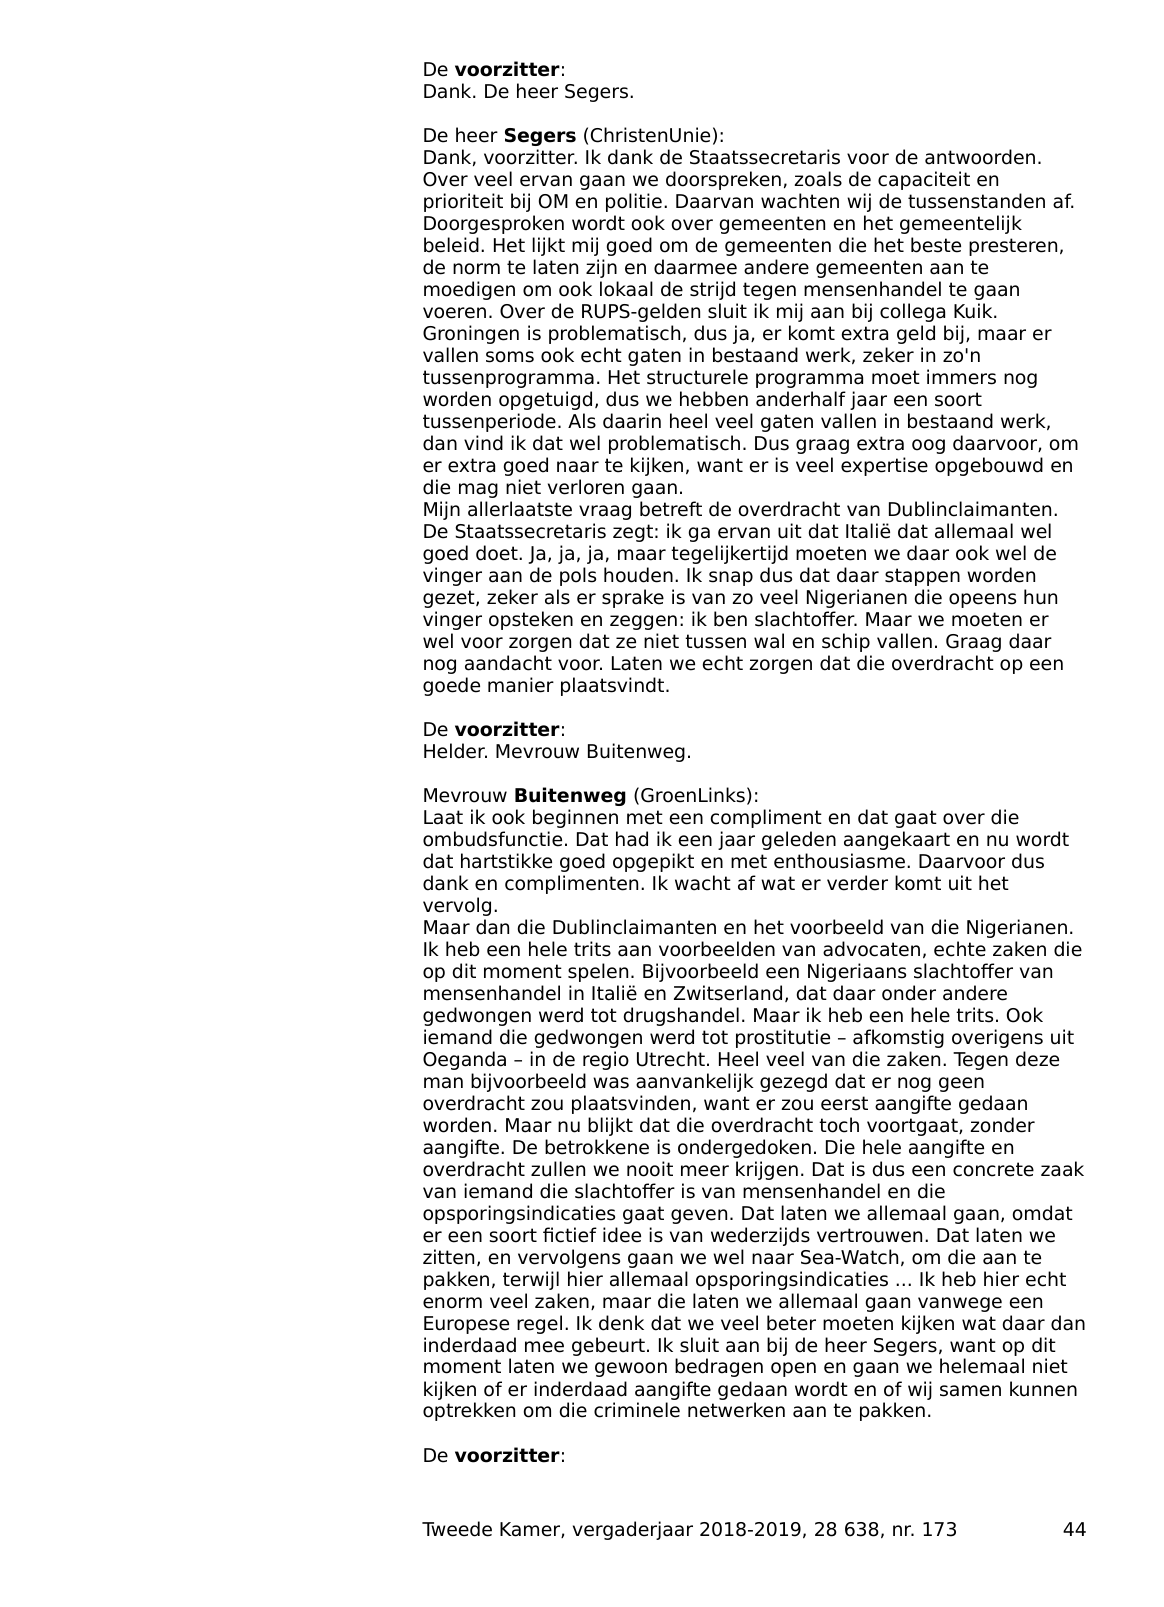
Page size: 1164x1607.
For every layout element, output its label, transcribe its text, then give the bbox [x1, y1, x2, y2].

text Mevrouw Buitenweg (GroenLinks): [422, 785, 1087, 807]
text De voorzitter: [422, 719, 1087, 741]
text Dank. De heer Segers. [422, 81, 1087, 103]
text De voorzitter: [422, 59, 1087, 81]
text De voorzitter: [422, 1444, 1087, 1467]
text Helder. Mevrouw Buitenweg. [422, 741, 1087, 763]
text Mijn allerlaatste vraag betreft de overdracht van Dublinclaimanten. De Staatssecretaris zegt: ik ga ervan uit dat Italië dat allemaal wel goed doet. Ja, ja, ja, maar tegelijkertijd moeten we daar ook wel de vinger aan de pols houden. Ik snap dus dat daar stappen worden gezet, zeker als er sprake is van zo veel Nigerianen die opeens hun vinger opsteken en zeggen: ik ben slachtoffer. Maar we moeten er wel voor zorgen dat ze niet tussen wal en schip vallen. Graag daar nog aandacht voor. Laten we echt zorgen dat die overdracht op een goede manier plaatsvindt. [422, 499, 1087, 697]
text De heer Segers (ChristenUnie): [422, 125, 1087, 147]
text Maar dan die Dublinclaimanten en het voorbeeld van die Nigerianen. Ik heb een hele trits aan voorbeelden van advocaten, echte zaken die op dit moment spelen. Bijvoorbeeld een Nigeriaans slachtoffer van mensenhandel in Italië en Zwitserland, dat daar onder andere gedwongen werd tot drugshandel. Maar ik heb een hele trits. Ook iemand die gedwongen werd tot prostitutie – afkomstig overigens uit Oeganda – in de regio Utrecht. Heel veel van die zaken. Tegen deze man bijvoorbeeld was aanvankelijk gezegd dat er nog geen overdracht zou plaatsvinden, want er zou eerst aangifte gedaan worden. Maar nu blijkt dat die overdracht toch voortgaat, zonder aangifte. De betrokkene is ondergedoken. Die hele aangifte en overdracht zullen we nooit meer krijgen. Dat is dus een concrete zaak van iemand die slachtoffer is van mensenhandel en die opsporingsindicaties gaat geven. Dat laten we allemaal gaan, omdat er een soort fictief idee is van wederzijds vertrouwen. Dat laten we zitten, en vervolgens gaan we wel naar Sea-Watch, om die aan te pakken, terwijl hier allemaal opsporingsindicaties ... Ik heb hier echt enorm veel zaken, maar die laten we allemaal gaan vanwege een Europese regel. Ik denk dat we veel beter moeten kijken wat daar dan inderdaad mee gebeurt. Ik sluit aan bij de heer Segers, want op dit moment laten we gewoon bedragen open en gaan we helemaal niet kijken of er inderdaad aangifte gedaan wordt en of wij samen kunnen optrekken om die criminele netwerken aan te pakken. [422, 917, 1087, 1422]
text Dank, voorzitter. Ik dank de Staatssecretaris voor de antwoorden. Over veel ervan gaan we doorspreken, zoals de capaciteit en prioriteit bij OM en politie. Daarvan wachten wij de tussenstanden af. Doorgesproken wordt ook over gemeenten en het gemeentelijk beleid. Het lijkt mij goed om de gemeenten die het beste presteren, de norm te laten zijn en daarmee andere gemeenten aan te moedigen om ook lokaal de strijd tegen mensenhandel te gaan voeren. Over de RUPS-gelden sluit ik mij aan bij collega Kuik. Groningen is problematisch, dus ja, er komt extra geld bij, maar er vallen soms ook echt gaten in bestaand werk, zeker in zo'n tussenprogramma. Het structurele programma moet immers nog worden opgetuigd, dus we hebben anderhalf jaar een soort tussenperiode. Als daarin heel veel gaten vallen in bestaand werk, dan vind ik dat wel problematisch. Dus graag extra oog daarvoor, om er extra goed naar te kijken, want er is veel expertise opgebouwd en die mag niet verloren gaan. [422, 147, 1087, 499]
text Laat ik ook beginnen met een compliment en dat gaat over die ombudsfunctie. Dat had ik een jaar geleden aangekaart en nu wordt dat hartstikke goed opgepikt en met enthousiasme. Daarvoor dus dank en complimenten. Ik wacht af wat er verder komt uit het vervolg. [422, 807, 1087, 917]
